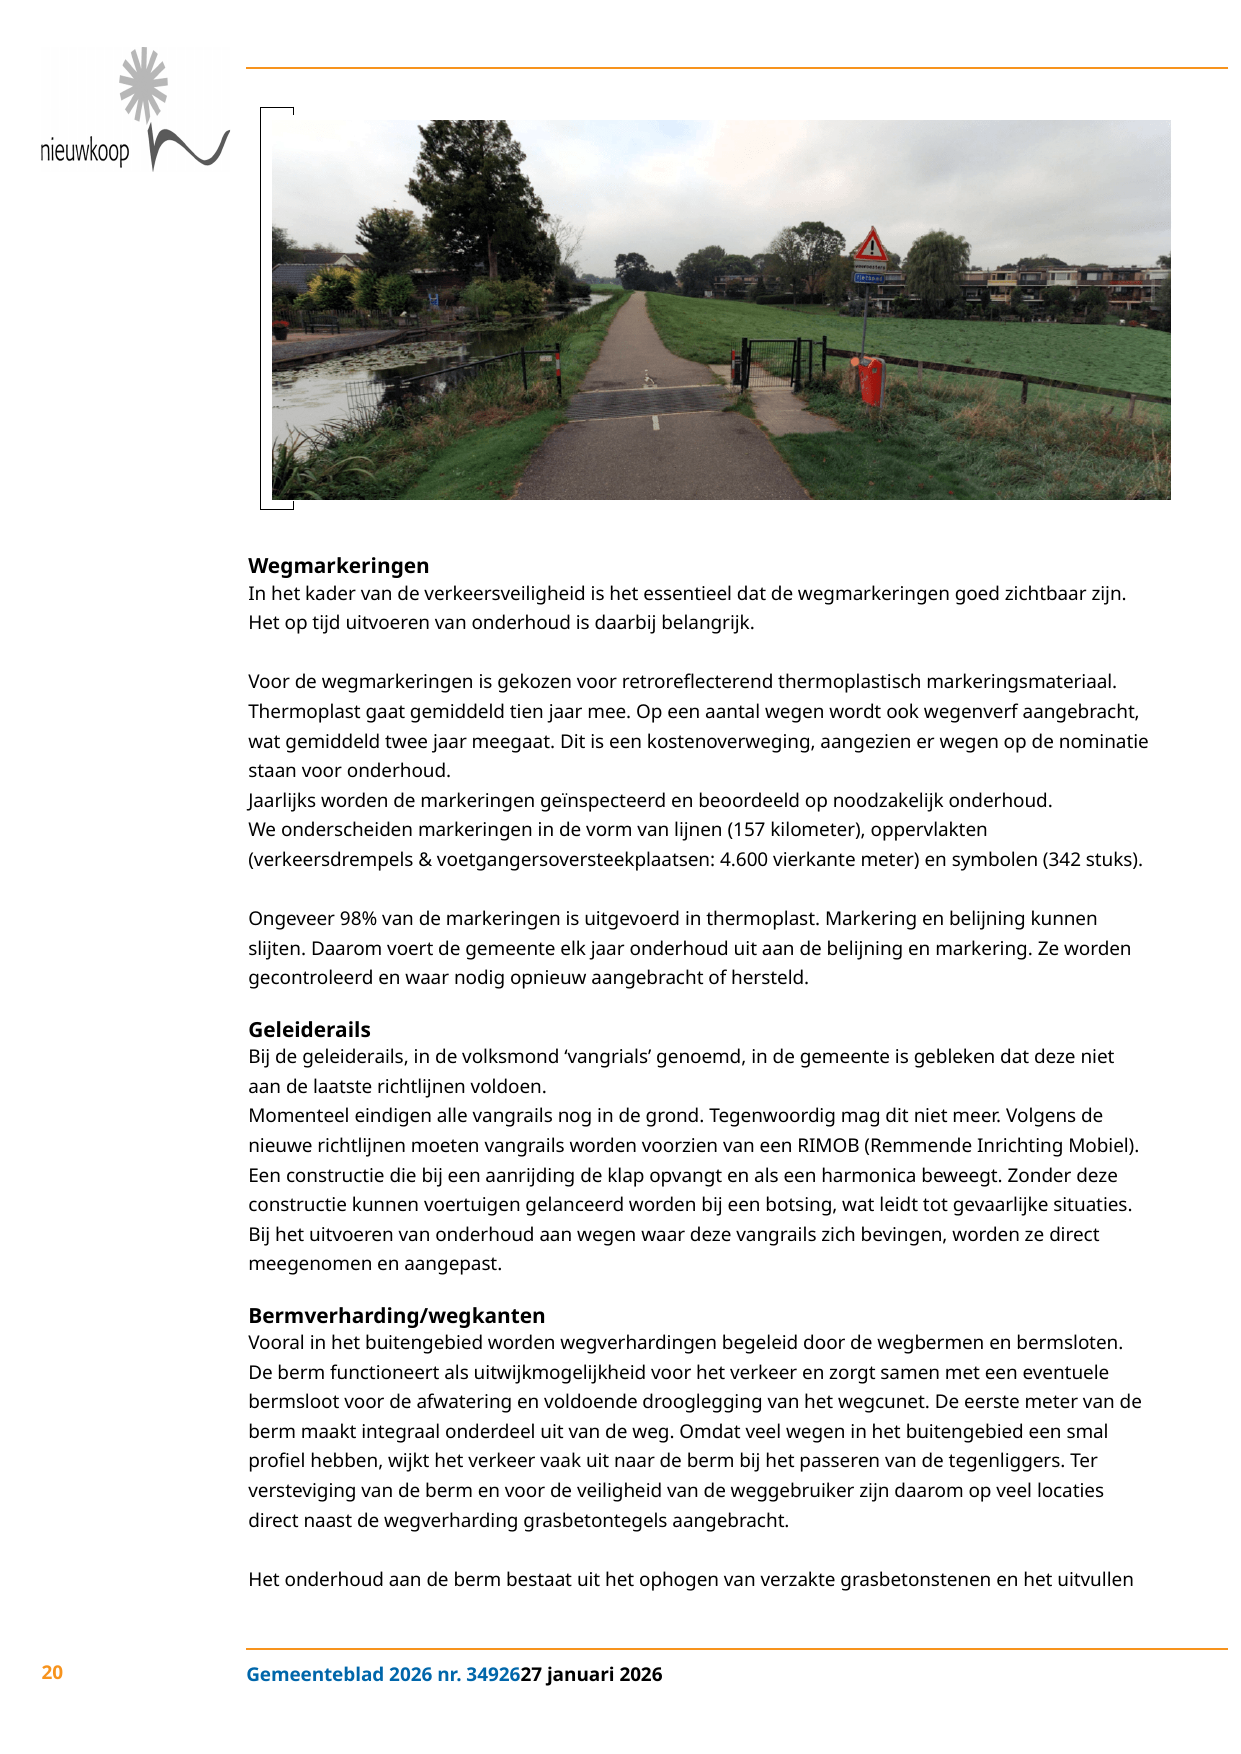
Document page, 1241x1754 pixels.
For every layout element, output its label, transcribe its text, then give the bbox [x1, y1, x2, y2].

text We onderscheiden markeringen in de vorm van lijnen (157 kilometer), oppervlakten (verkeersdrempels & voetgangersoversteekplaatsen: 4.600 vierkante meter) en symbolen (342 stuks). [248, 817, 1152, 872]
picture [268, 115, 1173, 501]
text Geleiderails [248, 1015, 1152, 1043]
text In het kader van de verkeersveiligheid is het essentieel dat de wegmarkeringen goed zichtbaar zijn. Het op tijd uitvoeren van onderhoud is daarbij belangrijk. [248, 580, 1152, 635]
text Wegmarkeringen [248, 552, 1152, 580]
picture [41, 47, 231, 172]
text Voor de wegmarkeringen is gekozen voor retroreflecterend thermoplastisch markeringsmateriaal. Thermoplast gaat gemiddeld tien jaar mee. Op een aantal wegen wordt ook wegenverf aangebracht, wat gemiddeld twee jaar meegaat. Dit is een kostenoverweging, aangezien er wegen op de nominatie staan voor onderhoud. [248, 669, 1152, 783]
text Jaarlijks worden de markeringen geïnspecteerd en beoordeeld op noodzakelijk onderhoud. [248, 787, 1152, 813]
text Bermverharding/wegkanten [248, 1301, 1152, 1329]
text Het onderhoud aan de berm bestaat uit het ophogen van verzakte grasbetonstenen en het uitvullen [248, 1566, 1152, 1592]
text Ongeveer 98% van de markeringen is uitgevoerd in thermoplast. Markering en belijning kunnen slijten. Daarom voert de gemeente elk jaar onderhoud uit aan de belijning en markering. Ze worden gecontroleerd en waar nodig opnieuw aangebracht of hersteld. [248, 905, 1152, 990]
text Momenteel eindigen alle vangrails nog in de grond. Tegenwoordig mag dit niet meer. Volgens de nieuwe richtlijnen moeten vangrails worden voorzien van een RIMOB (Remmende Inrichting Mobiel). Een constructie die bij een aanrijding de klap opvangt en als een harmonica beweegt. Zonder deze constructie kunnen voertuigen gelanceerd worden bij een botsing, wat leidt tot gevaarlijke situaties. Bij het uitvoeren van onderhoud aan wegen waar deze vangrails zich bevingen, worden ze direct meegenomen en aangepast. [248, 1103, 1152, 1276]
text Bij de geleiderails, in de volksmond ‘vangrials’ genoemd, in de gemeente is gebleken dat deze niet aan de laatste richtlijnen voldoen. [248, 1043, 1152, 1099]
text Vooral in het buitengebied worden wegverhardingen begeleid door de wegbermen en bermsloten. De berm functioneert als uitwijkmogelijkheid voor het verkeer en zorgt samen met een eventuele bermsloot voor de afwatering en voldoende drooglegging van het wegcunet. De eerste meter van de berm maakt integraal onderdeel uit van de weg. Omdat veel wegen in het buitengebied een smal profiel hebben, wijkt het verkeer vaak uit naar de berm bij het passeren van de tegenliggers. Ter versteviging van de berm en voor de veiligheid van de weggebruiker zijn daarom op veel locaties direct naast de wegverharding grasbetontegels aangebracht. [248, 1329, 1152, 1533]
